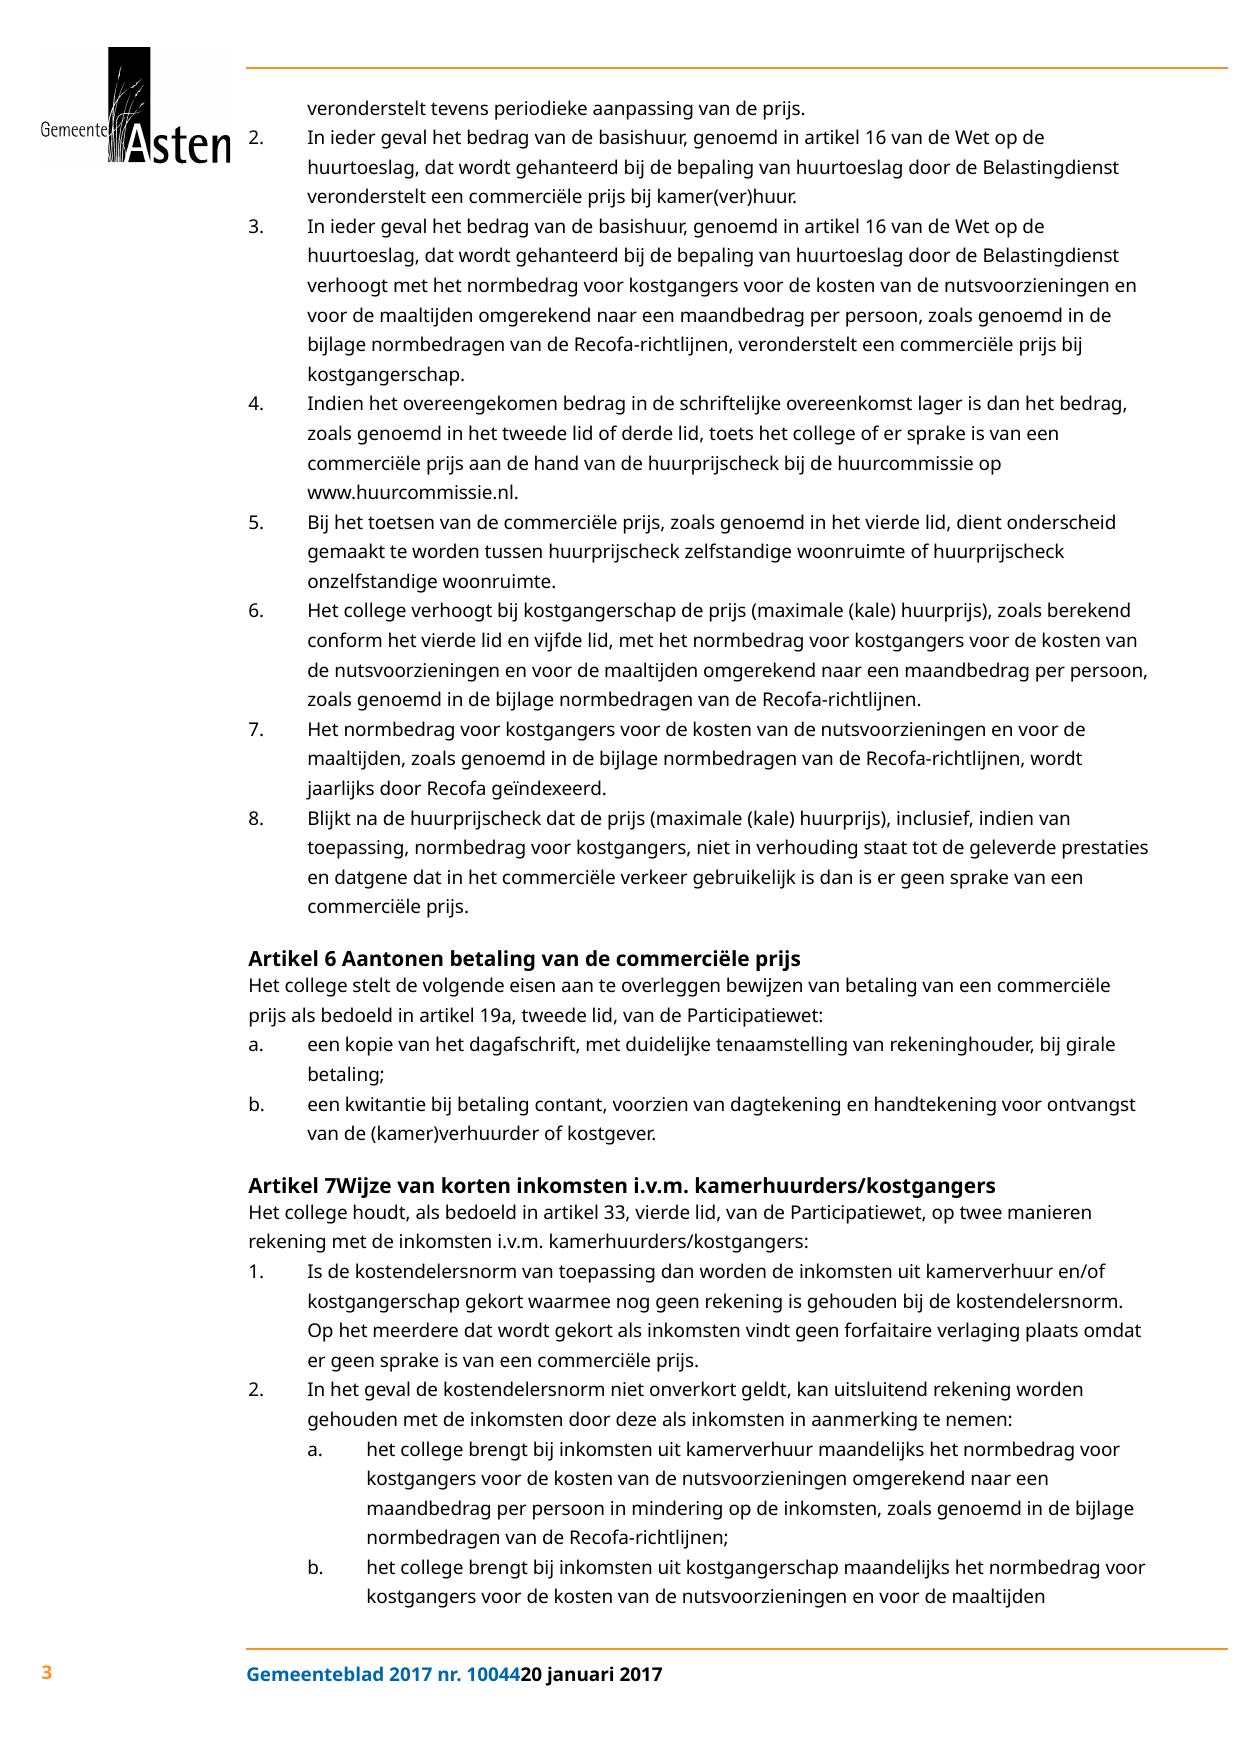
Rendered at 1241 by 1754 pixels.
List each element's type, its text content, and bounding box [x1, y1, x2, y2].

list Het normbedrag voor kostgangers voor de kosten van de nutsvoorzieningen en voor de maaltijden, zoals genoemd in de bijlage normbedragen van de Recofa-richtlijnen, wordt jaarlijks door Recofa geïndexeerd. [248, 716, 1152, 801]
list een kopie van het dagafschrift, met duidelijke tenaamstelling van rekeninghouder, bij girale betaling; [248, 1032, 1152, 1087]
text Artikel 7Wijze van korten inkomsten i.v.m. kamerhuurders/kostgangers [248, 1171, 1152, 1199]
text Het college stelt de volgende eisen aan te overleggen bewijzen van betaling van een commerciële prijs als bedoeld in artikel 19a, tweede lid, van de Participatiewet: [248, 972, 1152, 1028]
list Is de kostendelersnorm van toepassing dan worden de inkomsten uit kamerverhuur en/of kostgangerschap gekort waarmee nog geen rekening is gehouden bij de kostendelersnorm. Op het meerdere dat wordt gekort als inkomsten vindt geen forfaitaire verlaging plaats omdat er geen sprake is van een commerciële prijs. [248, 1258, 1152, 1373]
list het college brengt bij inkomsten uit kamerverhuur maandelijks het normbedrag voor kostgangers voor de kosten van de nutsvoorzieningen omgerekend naar een maandbedrag per persoon in mindering op de inkomsten, zoals genoemd in de bijlage normbedragen van de Recofa-richtlijnen; [307, 1436, 1152, 1550]
text Artikel 6 Aantonen betaling van de commerciële prijs [248, 944, 1152, 972]
text Het college houdt, als bedoeld in artikel 33, vierde lid, van de Participatiewet, op twee manieren rekening met de inkomsten i.v.m. kamerhuurders/kostgangers: [248, 1199, 1152, 1254]
list veronderstelt tevens periodieke aanpassing van de prijs. [248, 95, 1152, 121]
list het college brengt bij inkomsten uit kostgangerschap maandelijks het normbedrag voor kostgangers voor de kosten van de nutsvoorzieningen en voor de maaltijden [307, 1554, 1152, 1609]
picture [41, 47, 231, 172]
list Blijkt na de huurprijscheck dat de prijs (maximale (kale) huurprijs), inclusief, indien van toepassing, normbedrag voor kostgangers, niet in verhouding staat tot de geleverde prestaties en datgene dat in het commerciële verkeer gebruikelijk is dan is er geen sprake van een commerciële prijs. [248, 805, 1152, 919]
list In ieder geval het bedrag van de basishuur, genoemd in artikel 16 van de Wet op de huurtoeslag, dat wordt gehanteerd bij de bepaling van huurtoeslag door de Belastingdienst verhoogt met het normbedrag voor kostgangers voor de kosten van de nutsvoorzieningen en voor de maaltijden omgerekend naar een maandbedrag per persoon, zoals genoemd in de bijlage normbedragen van de Recofa-richtlijnen, veronderstelt een commerciële prijs bij kostgangerschap. [248, 213, 1152, 387]
list In het geval de kostendelersnorm niet onverkort geldt, kan uitsluitend rekening worden gehouden met de inkomsten door deze als inkomsten in aanmerking te nemen: [248, 1377, 1152, 1432]
list In ieder geval het bedrag van de basishuur, genoemd in artikel 16 van de Wet op de huurtoeslag, dat wordt gehanteerd bij de bepaling van huurtoeslag door de Belastingdienst veronderstelt een commerciële prijs bij kamer(ver)huur. [248, 124, 1152, 209]
list Het college verhoogt bij kostgangerschap de prijs (maximale (kale) huurprijs), zoals berekend conform het vierde lid en vijfde lid, met het normbedrag voor kostgangers voor de kosten van de nutsvoorzieningen en voor de maaltijden omgerekend naar een maandbedrag per persoon, zoals genoemd in de bijlage normbedragen van de Recofa-richtlijnen. [248, 598, 1152, 712]
list Bij het toetsen van de commerciële prijs, zoals genoemd in het vierde lid, dient onderscheid gemaakt te worden tussen huurprijscheck zelfstandige woonruimte of huurprijscheck onzelfstandige woonruimte. [248, 509, 1152, 594]
list een kwitantie bij betaling contant, voorzien van dagtekening en handtekening voor ontvangst van de (kamer)verhuurder of kostgever. [248, 1091, 1152, 1146]
list Indien het overeengekomen bedrag in de schriftelijke overeenkomst lager is dan het bedrag, zoals genoemd in het tweede lid of derde lid, toets het college of er sprake is van een commerciële prijs aan de hand van de huurprijscheck bij de huurcommissie op www.huurcommissie.nl. [248, 391, 1152, 505]
